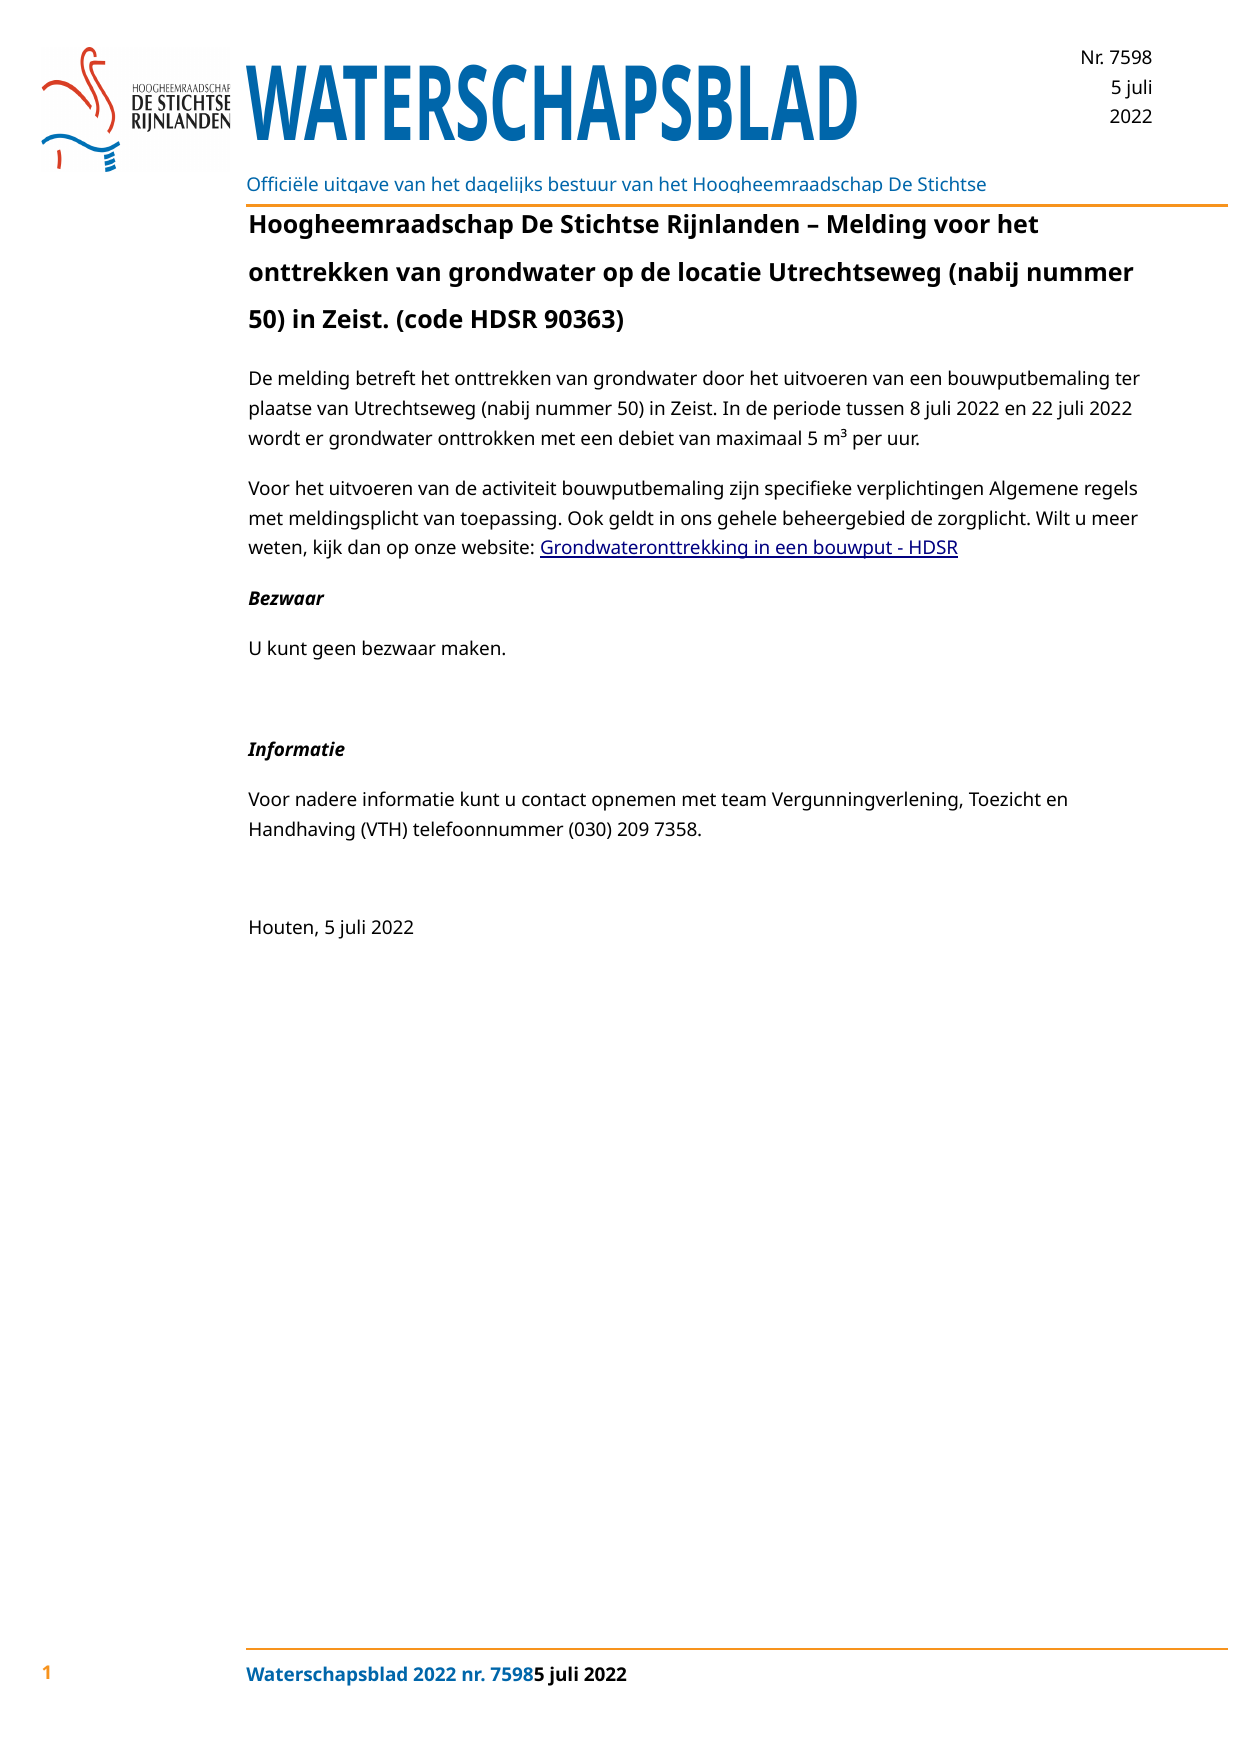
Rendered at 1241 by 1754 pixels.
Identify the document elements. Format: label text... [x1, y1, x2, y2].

text Voor nadere informatie kunt u contact opnemen met team Vergunningverlening, Toezicht en Handhaving (VTH) telefoonnummer (030) 209 7358. [248, 786, 1152, 842]
text Bezwaar [248, 585, 1152, 610]
text Houten, 5 juli 2022 [248, 914, 1152, 940]
picture [41, 47, 231, 172]
text De melding betreft het onttrekken van grondwater door het uitvoeren van een bouwputbemaling ter plaatse van Utrechtseweg (nabij nummer 50) in Zeist. In de periode tussen 8 juli 2022 en 22 juli 2022 wordt er grondwater onttrokken met een debiet van maximaal 5 m³ per uur. [248, 366, 1152, 450]
text U kunt geen bezwaar maken. [248, 635, 1152, 661]
text Hoogheemraadschap De Stichtse Rijnlanden – Melding voor het onttrekken van grondwater op de locatie Utrechtseweg (nabij nummer 50) in Zeist. (code HDSR 90363) [248, 207, 1152, 336]
text Voor het uitvoeren van de activiteit bouwputbemaling zijn specifieke verplichtingen Algemene regels met meldingsplicht van toepassing. Ook geldt in ons gehele beheergebied de zorgplicht. Wilt u meer weten, kijk dan op onze website: Grondwateronttrekking in een bouwput - HDSR [248, 475, 1152, 560]
text Informatie [248, 736, 1152, 762]
